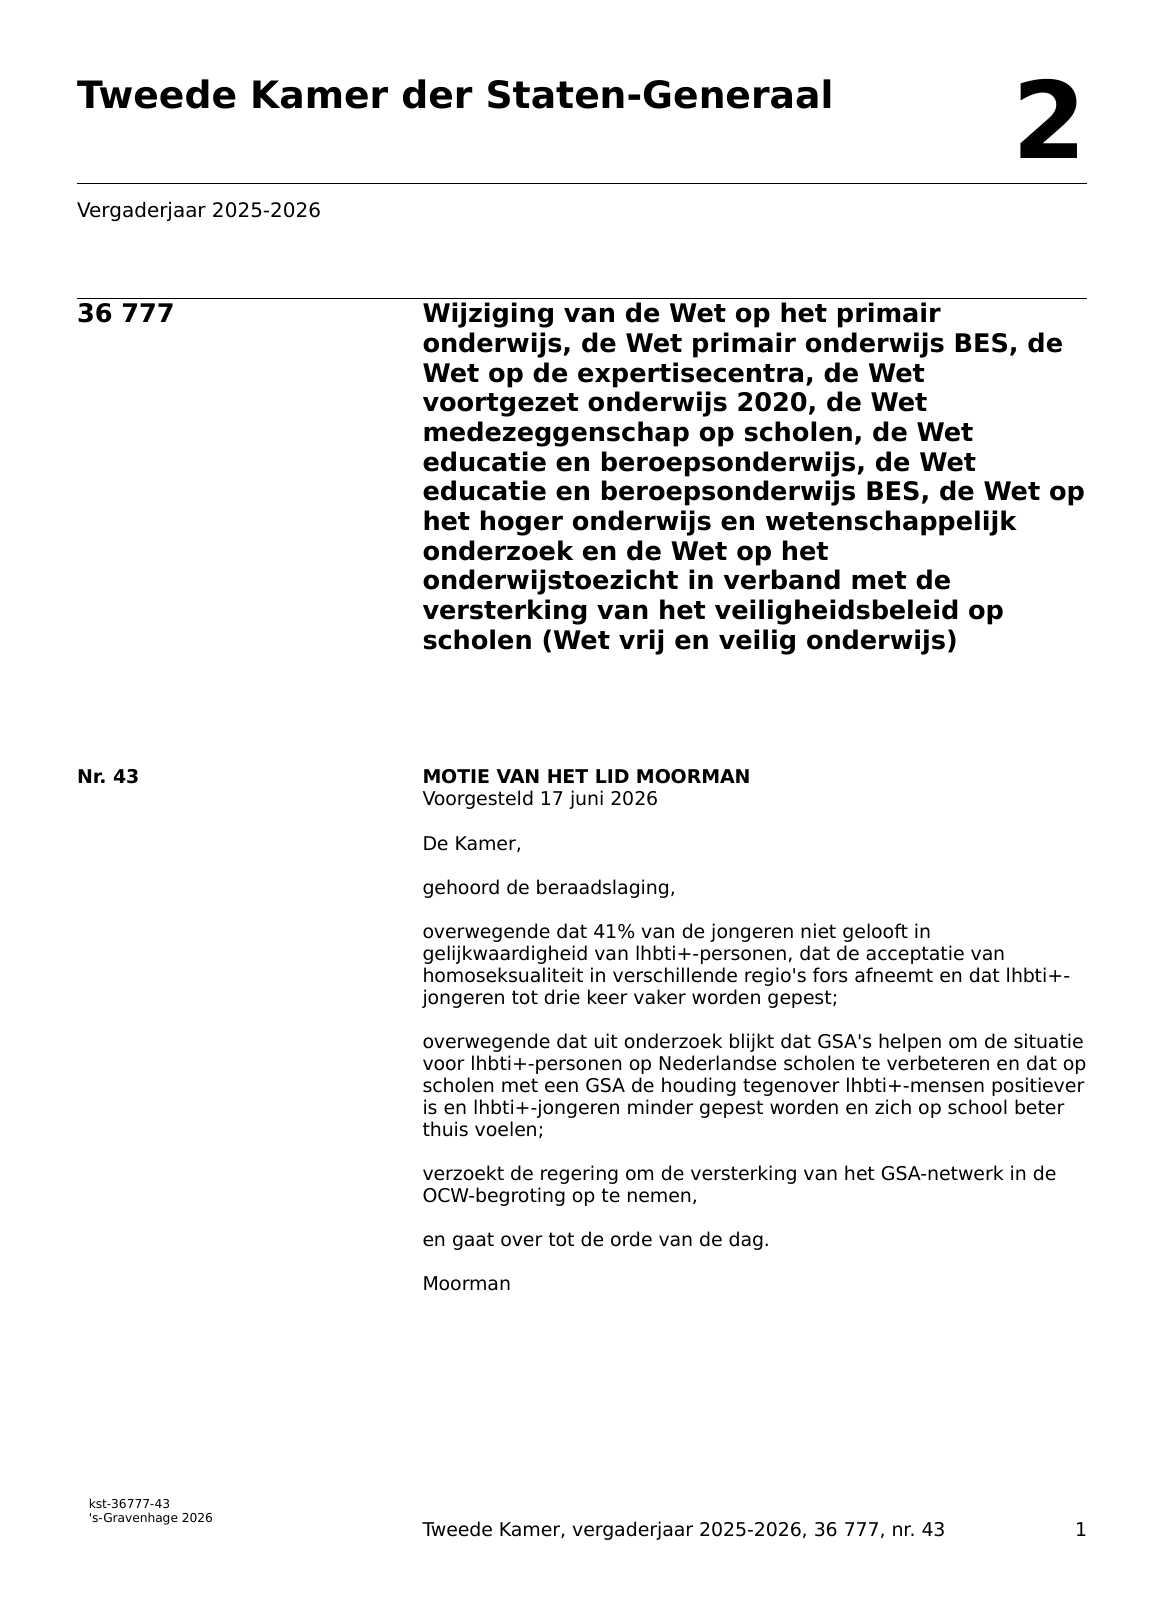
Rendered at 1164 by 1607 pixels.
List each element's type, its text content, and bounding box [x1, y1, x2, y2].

table_header 2 [886, 59, 1087, 183]
subtitle 36 777 Wijziging van de Wet op het primair onderwijs, de Wet primair onderwijs BES, de Wet op de expertisecentra, de Wet voortgezet onderwijs 2020, de Wet medezeggenschap op scholen, de Wet educatie en beroepsonderwijs, de Wet educatie en beroepsonderwijs BES, de Wet op het hoger onderwijs en wetenschappelijk onderzoek en de Wet op het onderwijstoezicht in verband met de versterking van het veiligheidsbeleid op scholen (Wet vrij en veilig onderwijs) [77, 299, 1087, 655]
table_header Tweede Kamer der Staten-Generaal [77, 59, 886, 183]
text Voorgesteld 17 juni 2026 [422, 788, 1087, 810]
text en gaat over tot de orde van de dag. [422, 1229, 1087, 1251]
text kst-36777-43 [88, 1497, 323, 1511]
text verzoekt de regering om de versterking van het GSA-netwerk in de OCW-begroting op te nemen, [422, 1163, 1087, 1207]
table_cell Vergaderjaar 2025-2026 [77, 184, 1087, 298]
text De Kamer, [422, 832, 1087, 854]
text 's-Gravenhage 2026 [88, 1511, 323, 1525]
text gehoord de beraadslaging, [422, 877, 1087, 898]
subtitle Nr. 43 MOTIE VAN HET LID MOORMAN [77, 766, 1087, 788]
text overwegende dat 41% van de jongeren niet gelooft in gelijkwaardigheid van lhbti+-personen, dat de acceptatie van homoseksualiteit in verschillende regio's fors afneemt en dat lhbti+-jongeren tot drie keer vaker worden gepest; [422, 921, 1087, 1009]
text Moorman [422, 1273, 1087, 1295]
text overwegende dat uit onderzoek blijkt dat GSA's helpen om de situatie voor lhbti+-personen op Nederlandse scholen te verbeteren en dat op scholen met een GSA de houding tegenover lhbti+-mensen positiever is en lhbti+-jongeren minder gepest worden en zich op school beter thuis voelen; [422, 1031, 1087, 1141]
